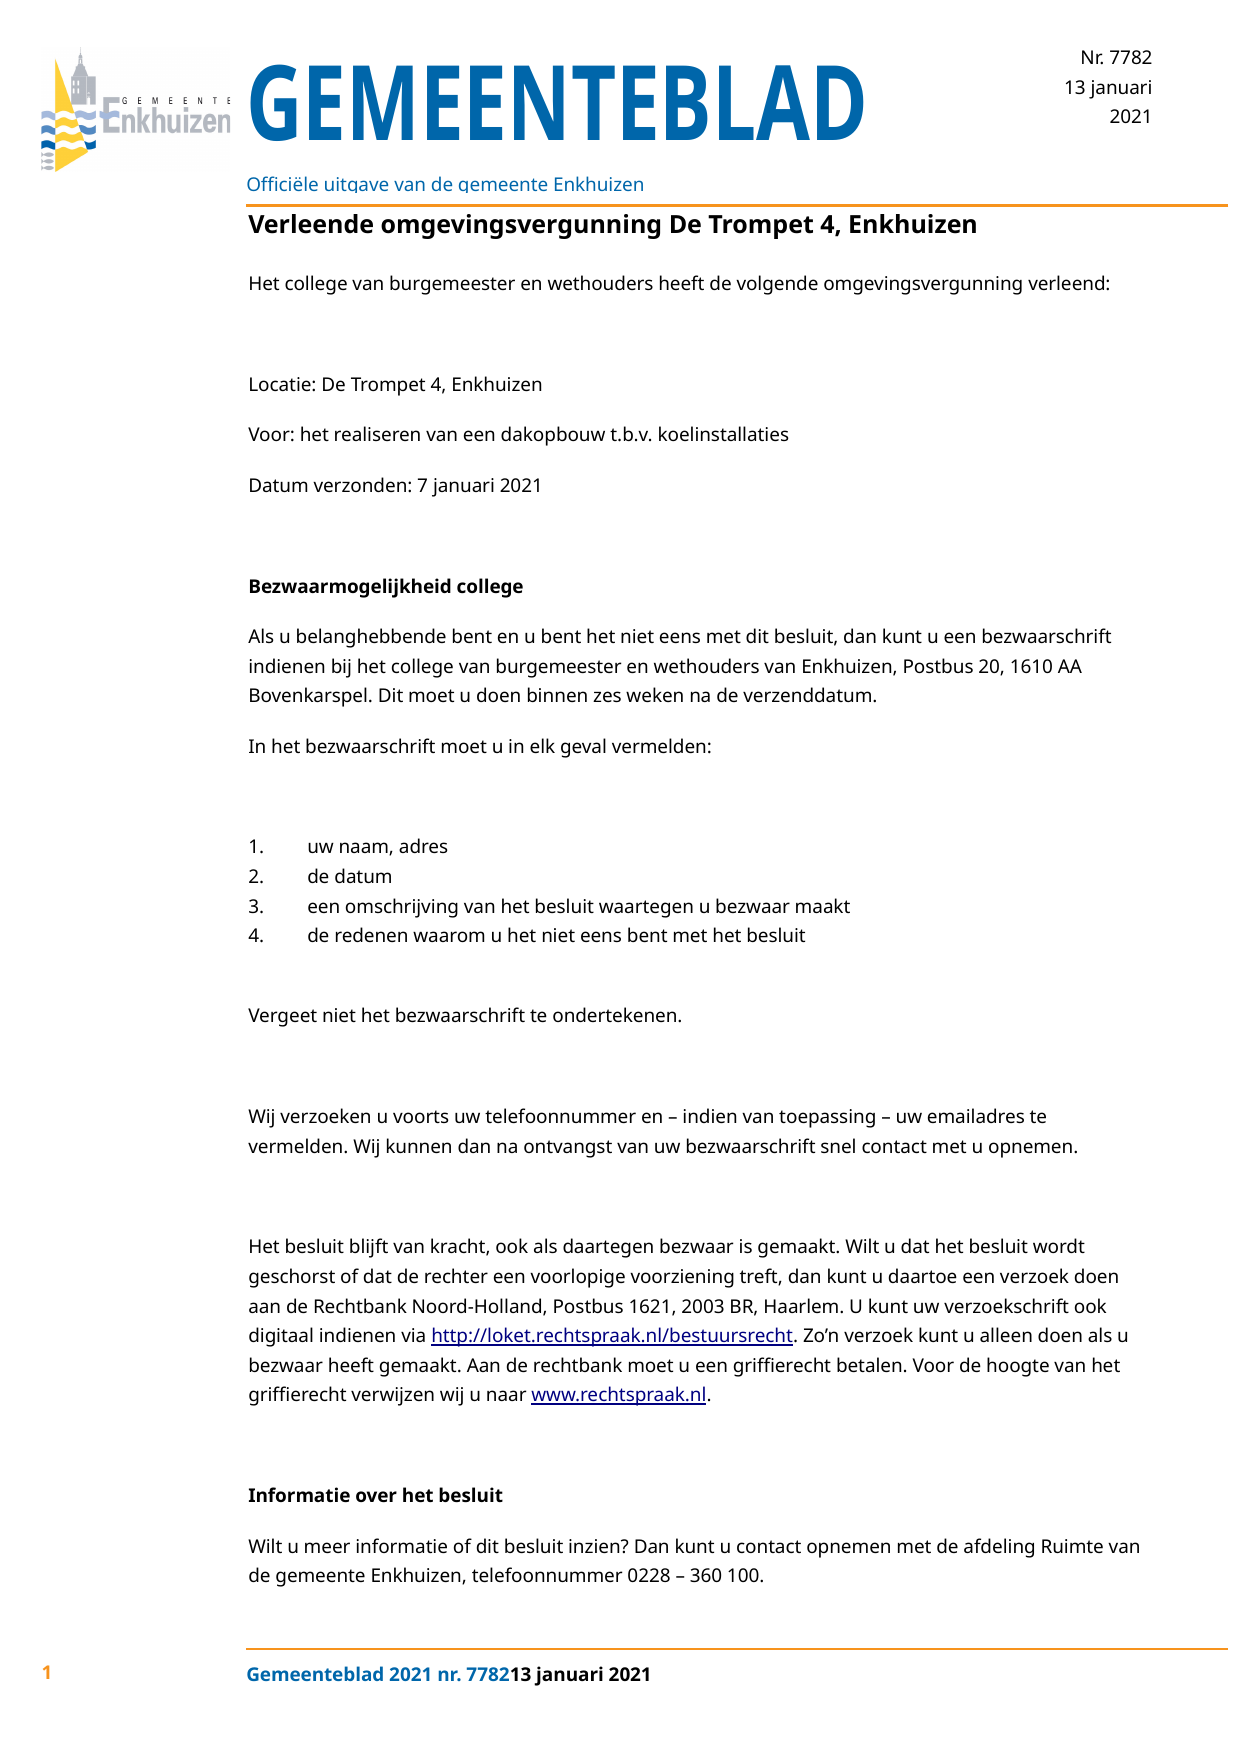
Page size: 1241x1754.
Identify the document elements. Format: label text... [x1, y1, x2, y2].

text Voor: het realiseren van een dakopbouw t.b.v. koelinstallaties [248, 422, 1152, 447]
text Bezwaarmogelijkheid college [248, 573, 1152, 598]
text Het besluit blijft van kracht, ook als daartegen bezwaar is gemaakt. Wilt u dat het besluit wordt geschorst of dat de rechter een voorlopige voorziening treft, dan kunt u daartoe een verzoek doen aan de Rechtbank Noord-Holland, Postbus 1621, 2003 BR, Haarlem. U kunt uw verzoekschrift ook digitaal indienen via http://loket.rechtspraak.nl/bestuursrecht. Zo’n verzoek kunt u alleen doen als u bezwaar heeft gemaakt. Aan de rechtbank moet u een griffierecht betalen. Voor de hoogte van het griffierecht verwijzen wij u naar www.rechtspraak.nl. [248, 1234, 1152, 1407]
list uw naam, adres [248, 834, 1152, 859]
text In het bezwaarschrift moet u in elk geval vermelden: [248, 733, 1152, 758]
text Als u belanghebbende bent en u bent het niet eens met dit besluit, dan kunt u een bezwaarschrift indienen bij het college van burgemeester en wethouders van Enkhuizen, Postbus 20, 1610 AA Bovenkarspel. Dit moet u doen binnen zes weken na de verzenddatum. [248, 623, 1152, 708]
text Verleende omgevingsvergunning De Trompet 4, Enkhuizen [248, 207, 1152, 241]
text Datum verzonden: 7 januari 2021 [248, 472, 1152, 498]
text Het college van burgemeester en wethouders heeft de volgende omgevingsvergunning verleend: [248, 270, 1152, 296]
picture [41, 47, 231, 172]
text Wilt u meer informatie of dit besluit inzien? Dan kunt u contact opnemen met de afdeling Ruimte van de gemeente Enkhuizen, telefoonnummer 0228 – 360 100. [248, 1533, 1152, 1588]
text Wij verzoeken u voorts uw telefoonnummer en – indien van toepassing – uw emailadres te vermelden. Wij kunnen dan na ontvangst van uw bezwaarschrift snel contact met u opnemen. [248, 1103, 1152, 1158]
list een omschrijving van het besluit waartegen u bezwaar maakt [248, 893, 1152, 918]
text Informatie over het besluit [248, 1482, 1152, 1508]
text Vergeet niet het bezwaarschrift te ondertekenen. [248, 1002, 1152, 1028]
text Locatie: De Trompet 4, Enkhuizen [248, 371, 1152, 397]
list de redenen waarom u het niet eens bent met het besluit [248, 922, 1152, 948]
list de datum [248, 863, 1152, 889]
